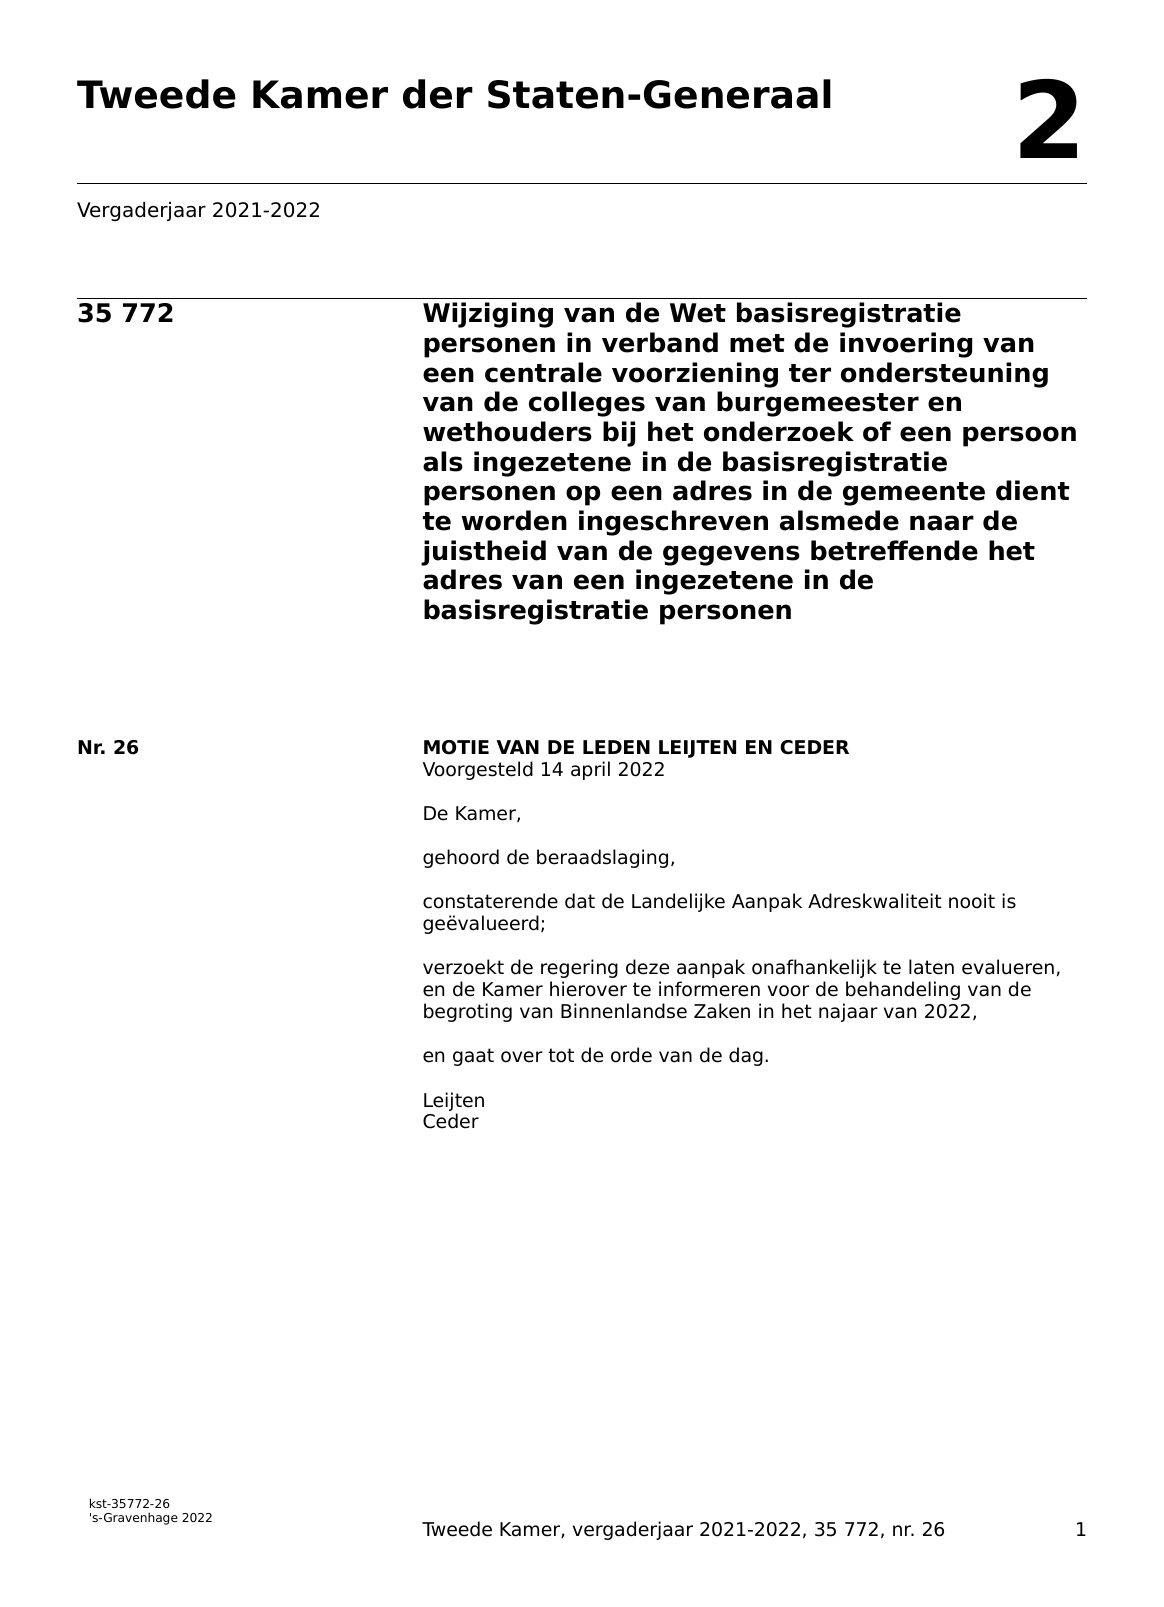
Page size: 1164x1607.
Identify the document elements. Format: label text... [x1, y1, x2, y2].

text gehoord de beraadslaging, [422, 847, 1087, 869]
subtitle 35 772 Wijziging van de Wet basisregistratie personen in verband met de invoering van een centrale voorziening ter ondersteuning van de colleges van burgemeester en wethouders bij het onderzoek of een persoon als ingezetene in de basisregistratie personen op een adres in de gemeente dient te worden ingeschreven alsmede naar de juistheid van de gegevens betreffende het adres van een ingezetene in de basisregistratie personen [77, 299, 1087, 626]
text 's-Gravenhage 2022 [88, 1511, 323, 1525]
text De Kamer, [422, 803, 1087, 825]
text Voorgesteld 14 april 2022 [422, 758, 1087, 781]
text constaterende dat de Landelijke Aanpak Adreskwaliteit nooit is geëvalueerd; [422, 891, 1087, 935]
table_cell Vergaderjaar 2021-2022 [77, 184, 1087, 298]
table_header Tweede Kamer der Staten-Generaal [77, 59, 886, 183]
text en gaat over tot de orde van de dag. [422, 1045, 1087, 1067]
text verzoekt de regering deze aanpak onafhankelijk te laten evalueren, en de Kamer hierover te informeren voor de behandeling van de begroting van Binnenlandse Zaken in het najaar van 2022, [422, 957, 1087, 1023]
text Leijten [422, 1089, 1087, 1111]
table_header 2 [886, 59, 1087, 183]
text Ceder [422, 1111, 1087, 1133]
subtitle Nr. 26 MOTIE VAN DE LEDEN LEIJTEN EN CEDER [77, 737, 1087, 758]
text kst-35772-26 [88, 1497, 323, 1511]
